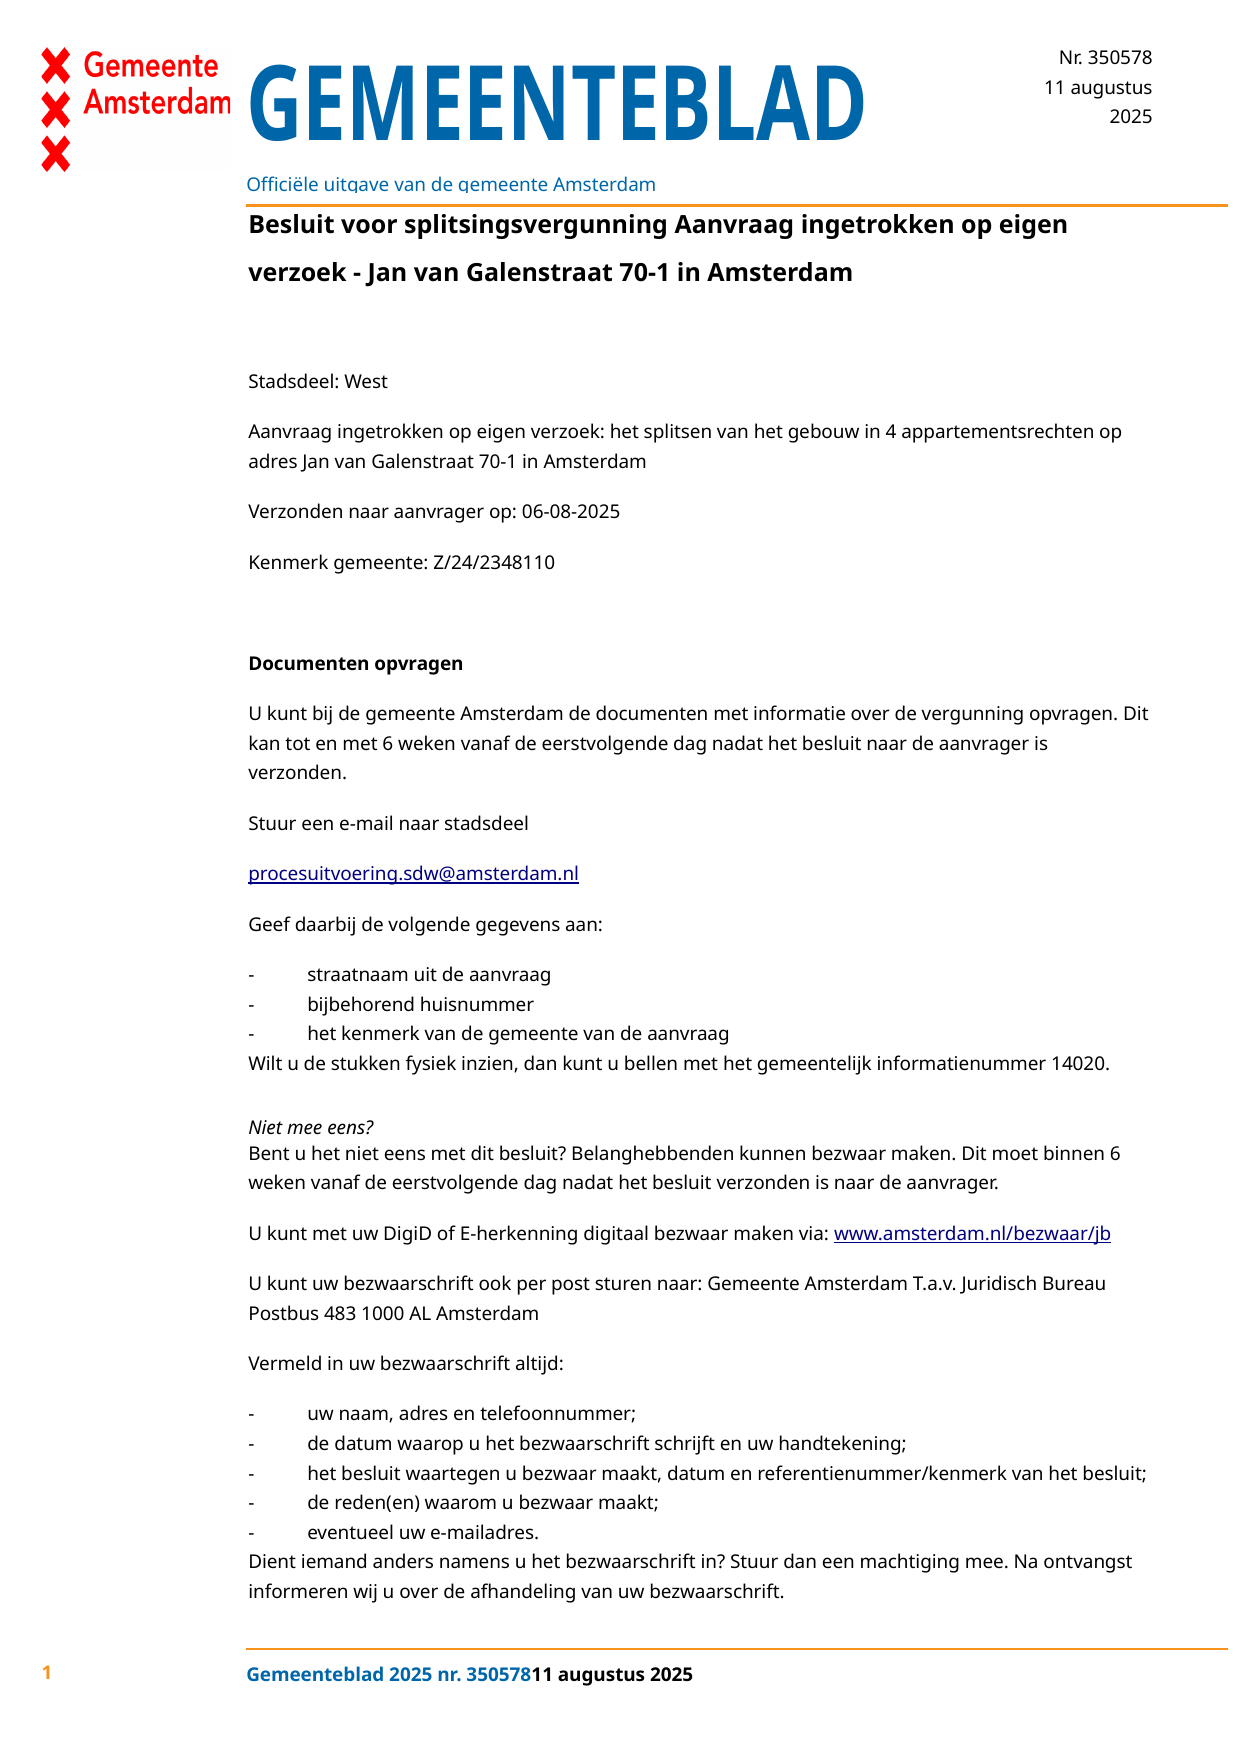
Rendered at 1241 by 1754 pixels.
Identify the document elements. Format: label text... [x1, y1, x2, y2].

text Aanvraag ingetrokken op eigen verzoek: het splitsen van het gebouw in 4 appartementsrechten op adres Jan van Galenstraat 70-1 in Amsterdam [248, 419, 1152, 474]
list het kenmerk van de gemeente van de aanvraag [248, 1020, 1152, 1046]
list de datum waarop u het bezwaarschrift schrijft en uw handtekening; [248, 1430, 1152, 1456]
text Stuur een e-mail naar stadsdeel [248, 810, 1152, 836]
list straatnaam uit de aanvraag [248, 961, 1152, 987]
text U kunt bij de gemeente Amsterdam de documenten met informatie over de vergunning opvragen. Dit kan tot en met 6 weken vanaf de eerstvolgende dag nadat het besluit naar de aanvrager is verzonden. [248, 700, 1152, 785]
text Documenten opvragen [248, 650, 1152, 676]
list bijbehorend huisnummer [248, 991, 1152, 1017]
list uw naam, adres en telefoonnummer; [248, 1401, 1152, 1426]
text U kunt met uw DigiD of E-herkenning digitaal bezwaar maken via: www.amsterdam.nl/bezwaar/jb [248, 1220, 1152, 1245]
text Niet mee eens? [248, 1114, 1152, 1140]
text Geef daarbij de volgende gegevens aan: [248, 911, 1152, 937]
list eventueel uw e-mailadres. [248, 1519, 1152, 1544]
text Stadsdeel: West [248, 368, 1152, 394]
text Kenmerk gemeente: Z/24/2348110 [248, 549, 1152, 575]
text Wilt u de stukken fysiek inzien, dan kunt u bellen met het gemeentelijk informatienummer 14020. [248, 1050, 1152, 1076]
text U kunt uw bezwaarschrift ook per post sturen naar: Gemeente Amsterdam T.a.v. Juridisch Bureau Postbus 483 1000 AL Amsterdam [248, 1270, 1152, 1325]
list de reden(en) waarom u bezwaar maakt; [248, 1489, 1152, 1515]
text Verzonden naar aanvrager op: 06-08-2025 [248, 499, 1152, 524]
text Vermeld in uw bezwaarschrift altijd: [248, 1350, 1152, 1376]
text Besluit voor splitsingsvergunning Aanvraag ingetrokken op eigen verzoek - Jan van Galenstraat 70-1 in Amsterdam [248, 207, 1152, 288]
text Dient iemand anders namens u het bezwaarschrift in? Stuur dan een machtiging mee. Na ontvangst informeren wij u over de afhandeling van uw bezwaarschrift. [248, 1548, 1152, 1604]
text procesuitvoering.sdw@amsterdam.nl [248, 860, 1152, 886]
list het besluit waartegen u bezwaar maakt, datum en referentienummer/kenmerk van het besluit; [248, 1460, 1152, 1485]
text Bent u het niet eens met dit besluit? Belanghebbenden kunnen bezwaar maken. Dit moet binnen 6 weken vanaf de eerstvolgende dag nadat het besluit verzonden is naar de aanvrager. [248, 1140, 1152, 1195]
picture [41, 47, 231, 172]
